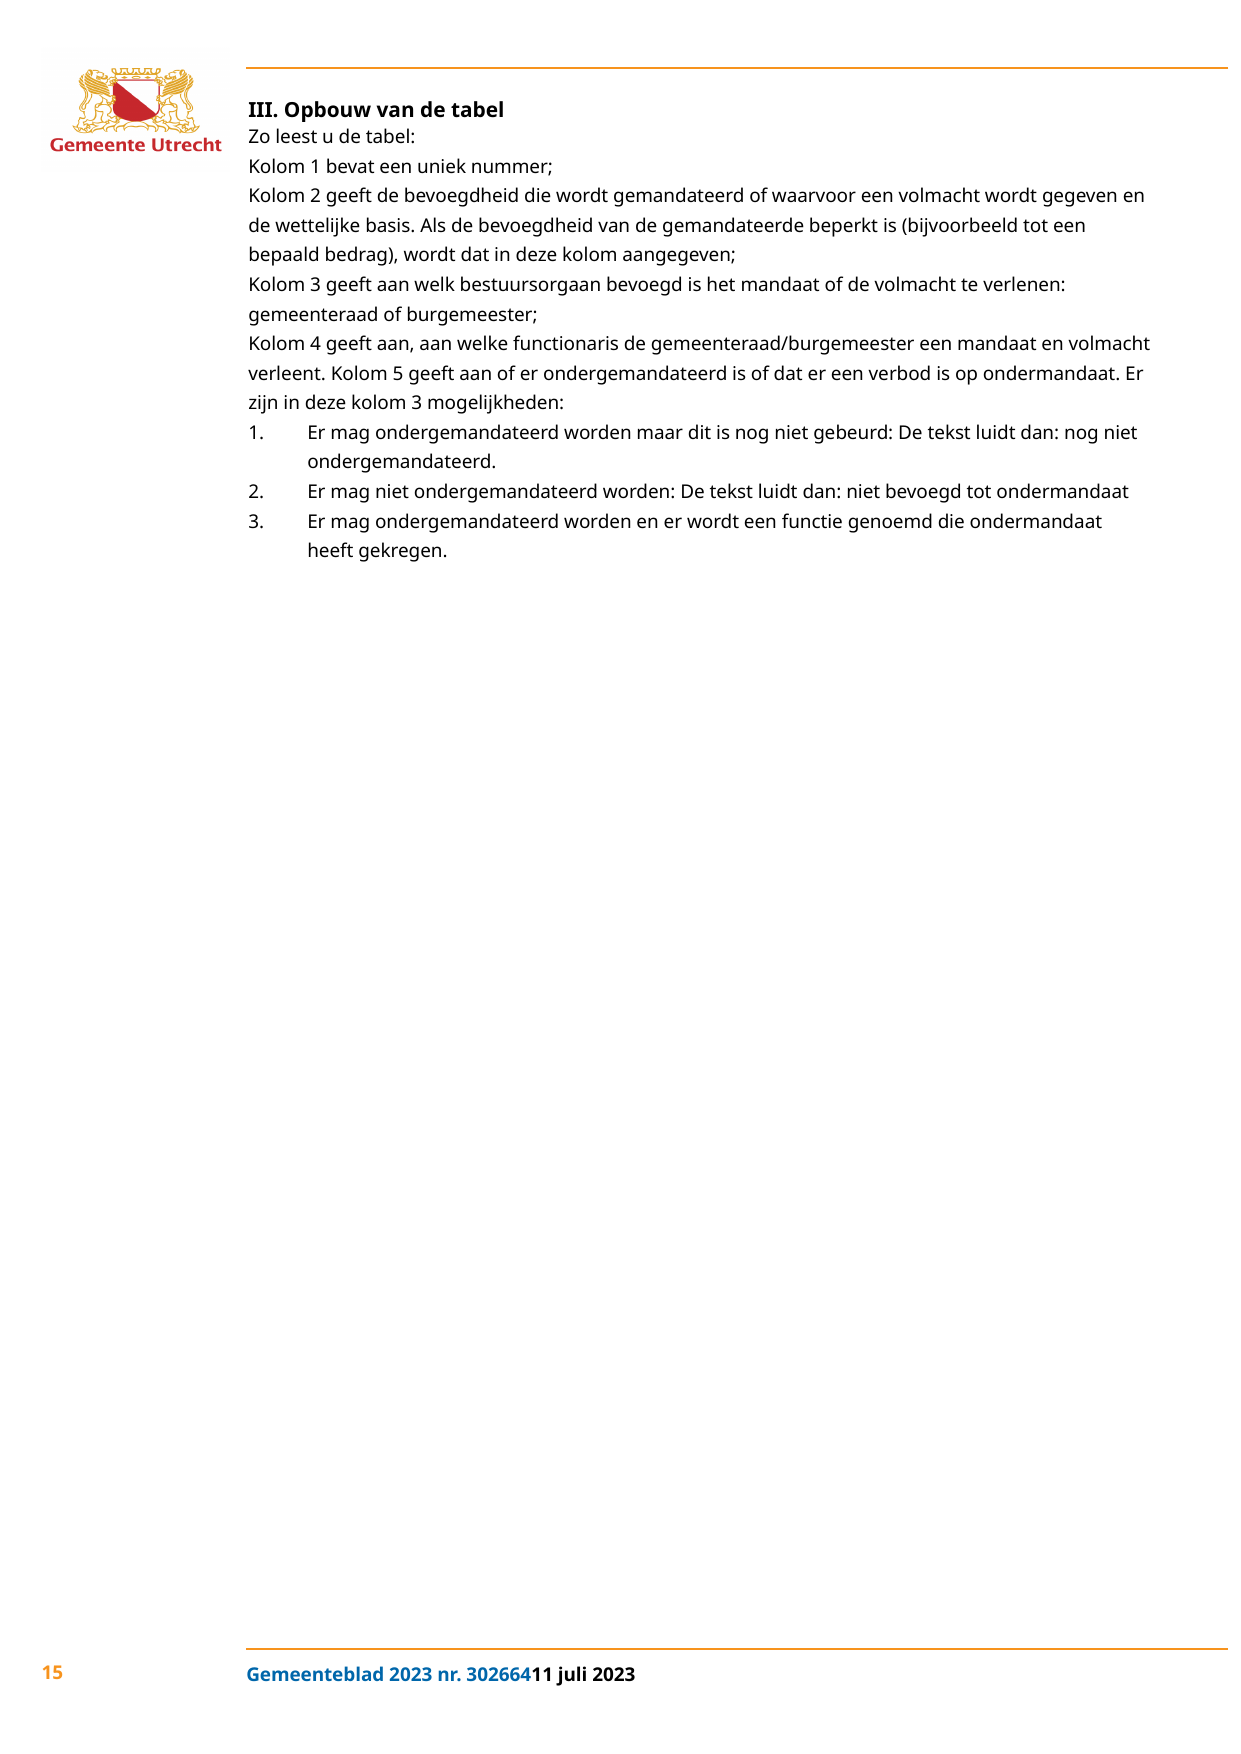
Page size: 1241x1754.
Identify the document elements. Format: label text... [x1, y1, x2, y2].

text Kolom 4 geeft aan, aan welke functionaris de gemeenteraad/burgemeester een mandaat en volmacht verleent. Kolom 5 geeft aan of er ondergemandateerd is of dat er een verbod is op ondermandaat. Er zijn in deze kolom 3 mogelijkheden: [248, 330, 1152, 415]
text Zo leest u de tabel: [248, 123, 1152, 149]
text Kolom 2 geeft de bevoegdheid die wordt gemandateerd of waarvoor een volmacht wordt gegeven en de wettelijke basis. Als de bevoegdheid van de gemandateerde beperkt is (bijvoorbeeld tot een bepaald bedrag), wordt dat in deze kolom aangegeven; [248, 182, 1152, 267]
list Er mag ondergemandateerd worden maar dit is nog niet gebeurd: De tekst luidt dan: nog niet ondergemandateerd. [248, 419, 1152, 474]
list Er mag ondergemandateerd worden en er wordt een functie genoemd die ondermandaat heeft gekregen. [248, 508, 1152, 563]
text Kolom 3 geeft aan welk bestuursorgaan bevoegd is het mandaat of de volmacht te verlenen: gemeenteraad of burgemeester; [248, 271, 1152, 327]
text III. Opbouw van de tabel [248, 95, 1152, 123]
text Kolom 1 bevat een uniek nummer; [248, 153, 1152, 179]
picture [41, 47, 231, 172]
list Er mag niet ondergemandateerd worden: De tekst luidt dan: niet bevoegd tot ondermandaat [248, 478, 1152, 504]
